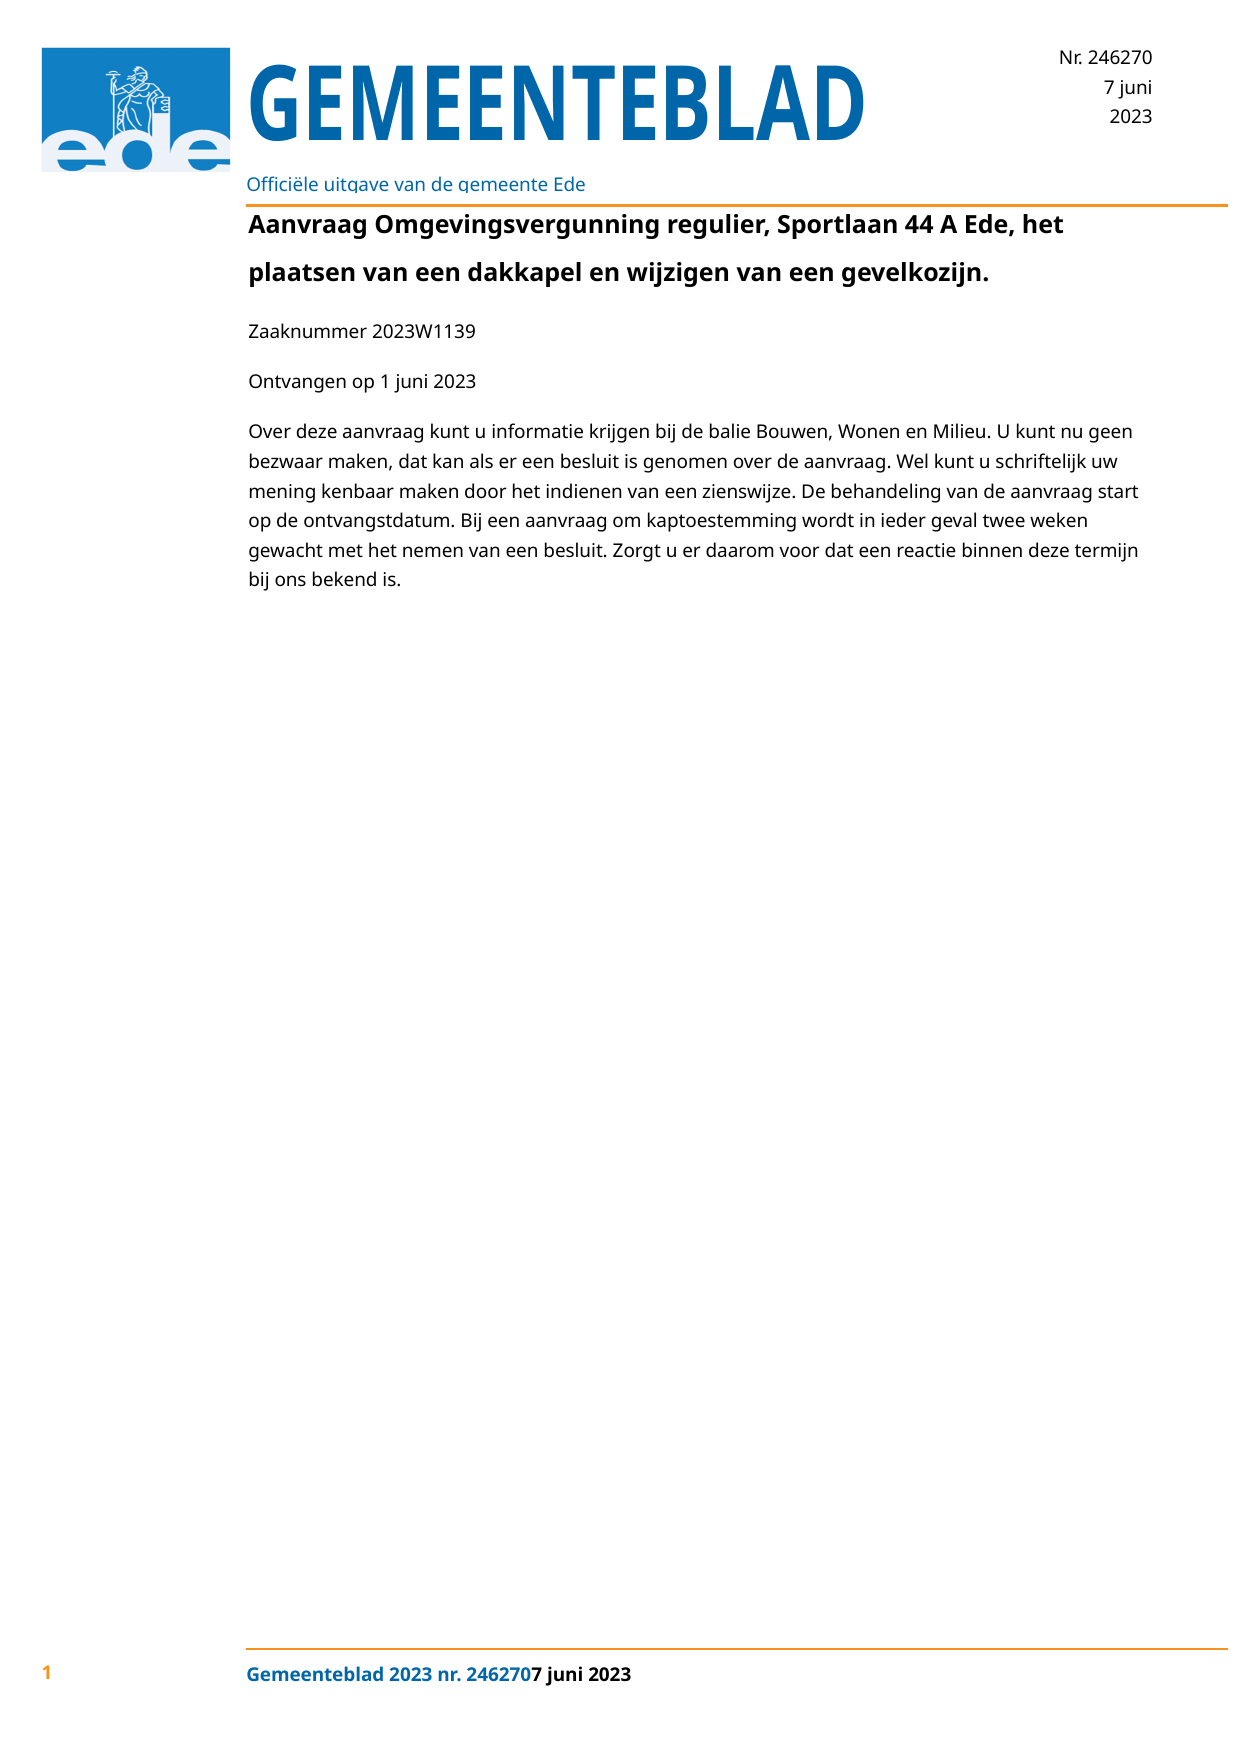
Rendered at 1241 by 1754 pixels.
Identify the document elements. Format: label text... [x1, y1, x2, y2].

text Zaaknummer 2023W1139 [248, 318, 1152, 344]
text Ontvangen op 1 juni 2023 [248, 368, 1152, 394]
text Aanvraag Omgevingsvergunning regulier, Sportlaan 44 A Ede, het plaatsen van een dakkapel en wijzigen van een gevelkozijn. [248, 207, 1152, 288]
picture [41, 47, 231, 172]
text Over deze aanvraag kunt u informatie krijgen bij de balie Bouwen, Wonen en Milieu. U kunt nu geen bezwaar maken, dat kan als er een besluit is genomen over de aanvraag. Wel kunt u schriftelijk uw mening kenbaar maken door het indienen van een zienswijze. De behandeling van de aanvraag start op de ontvangstdatum. Bij een aanvraag om kaptoestemming wordt in ieder geval twee weken gewacht met het nemen van een besluit. Zorgt u er daarom voor dat een reactie binnen deze termijn bij ons bekend is. [248, 419, 1152, 592]
